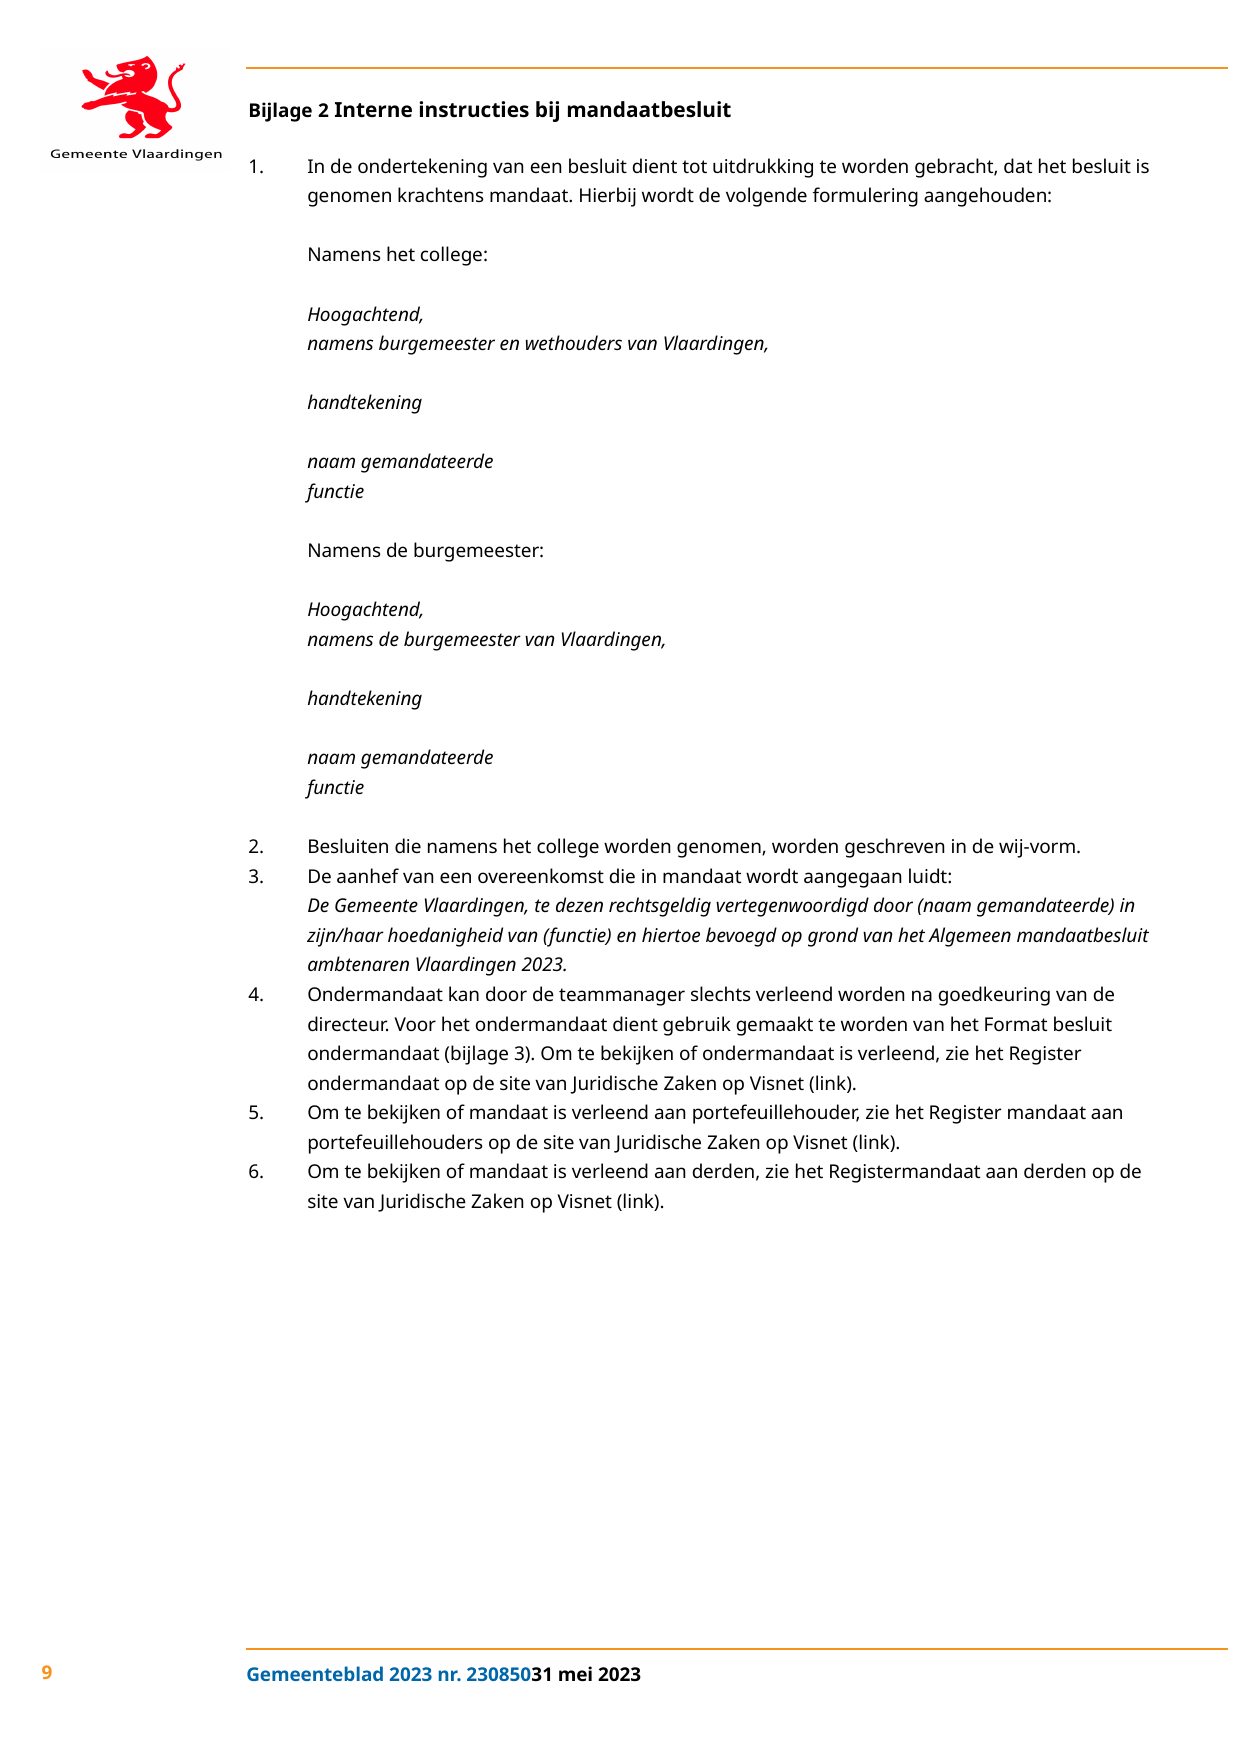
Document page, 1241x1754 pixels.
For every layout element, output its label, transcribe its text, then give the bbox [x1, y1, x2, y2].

list Om te bekijken of mandaat is verleend aan derden, zie het Registermandaat aan derden op de site van Juridische Zaken op Visnet (link). [248, 1159, 1152, 1214]
list namens de burgemeester van Vlaardingen, [248, 626, 1152, 652]
list handtekening [248, 389, 1152, 415]
list Ondermandaat kan door de teammanager slechts verleend worden na goedkeuring van de directeur. Voor het ondermandaat dient gebruik gemaakt te worden van het Format besluit ondermandaat (bijlage 3). Om te bekijken of ondermandaat is verleend, zie het Register ondermandaat op de site van Juridische Zaken op Visnet (link). [248, 981, 1152, 1096]
list De aanhef van een overeenkomst die in mandaat wordt aangegaan luidt: [248, 863, 1152, 889]
list naam gemandateerde [248, 744, 1152, 770]
list De Gemeente Vlaardingen, te dezen rechtsgeldig vertegenwoordigd door (naam gemandateerde) in zijn/haar hoedanigheid van (functie) en hiertoe bevoegd op grond van het Algemeen mandaatbesluit ambtenaren Vlaardingen 2023. [248, 892, 1152, 977]
list Namens het college: [248, 242, 1152, 267]
list functie [248, 774, 1152, 800]
list Om te bekijken of mandaat is verleend aan portefeuillehouder, zie het Register mandaat aan portefeuillehouders op de site van Juridische Zaken op Visnet (link). [248, 1099, 1152, 1155]
list naam gemandateerde [248, 449, 1152, 474]
list functie [248, 478, 1152, 504]
picture [41, 47, 231, 172]
list Besluiten die namens het college worden genomen, worden geschreven in de wij-vorm. [248, 833, 1152, 859]
list In de ondertekening van een besluit dient tot uitdrukking te worden gebracht, dat het besluit is genomen krachtens mandaat. Hierbij wordt de volgende formulering aangehouden: [248, 153, 1152, 208]
list namens burgemeester en wethouders van Vlaardingen, [248, 330, 1152, 356]
list handtekening [248, 685, 1152, 711]
text Bijlage 2 Interne instructies bij mandaatbesluit [248, 95, 1152, 123]
list Hoogachtend, [248, 597, 1152, 622]
list Hoogachtend, [248, 301, 1152, 327]
list Namens de burgemeester: [248, 537, 1152, 563]
